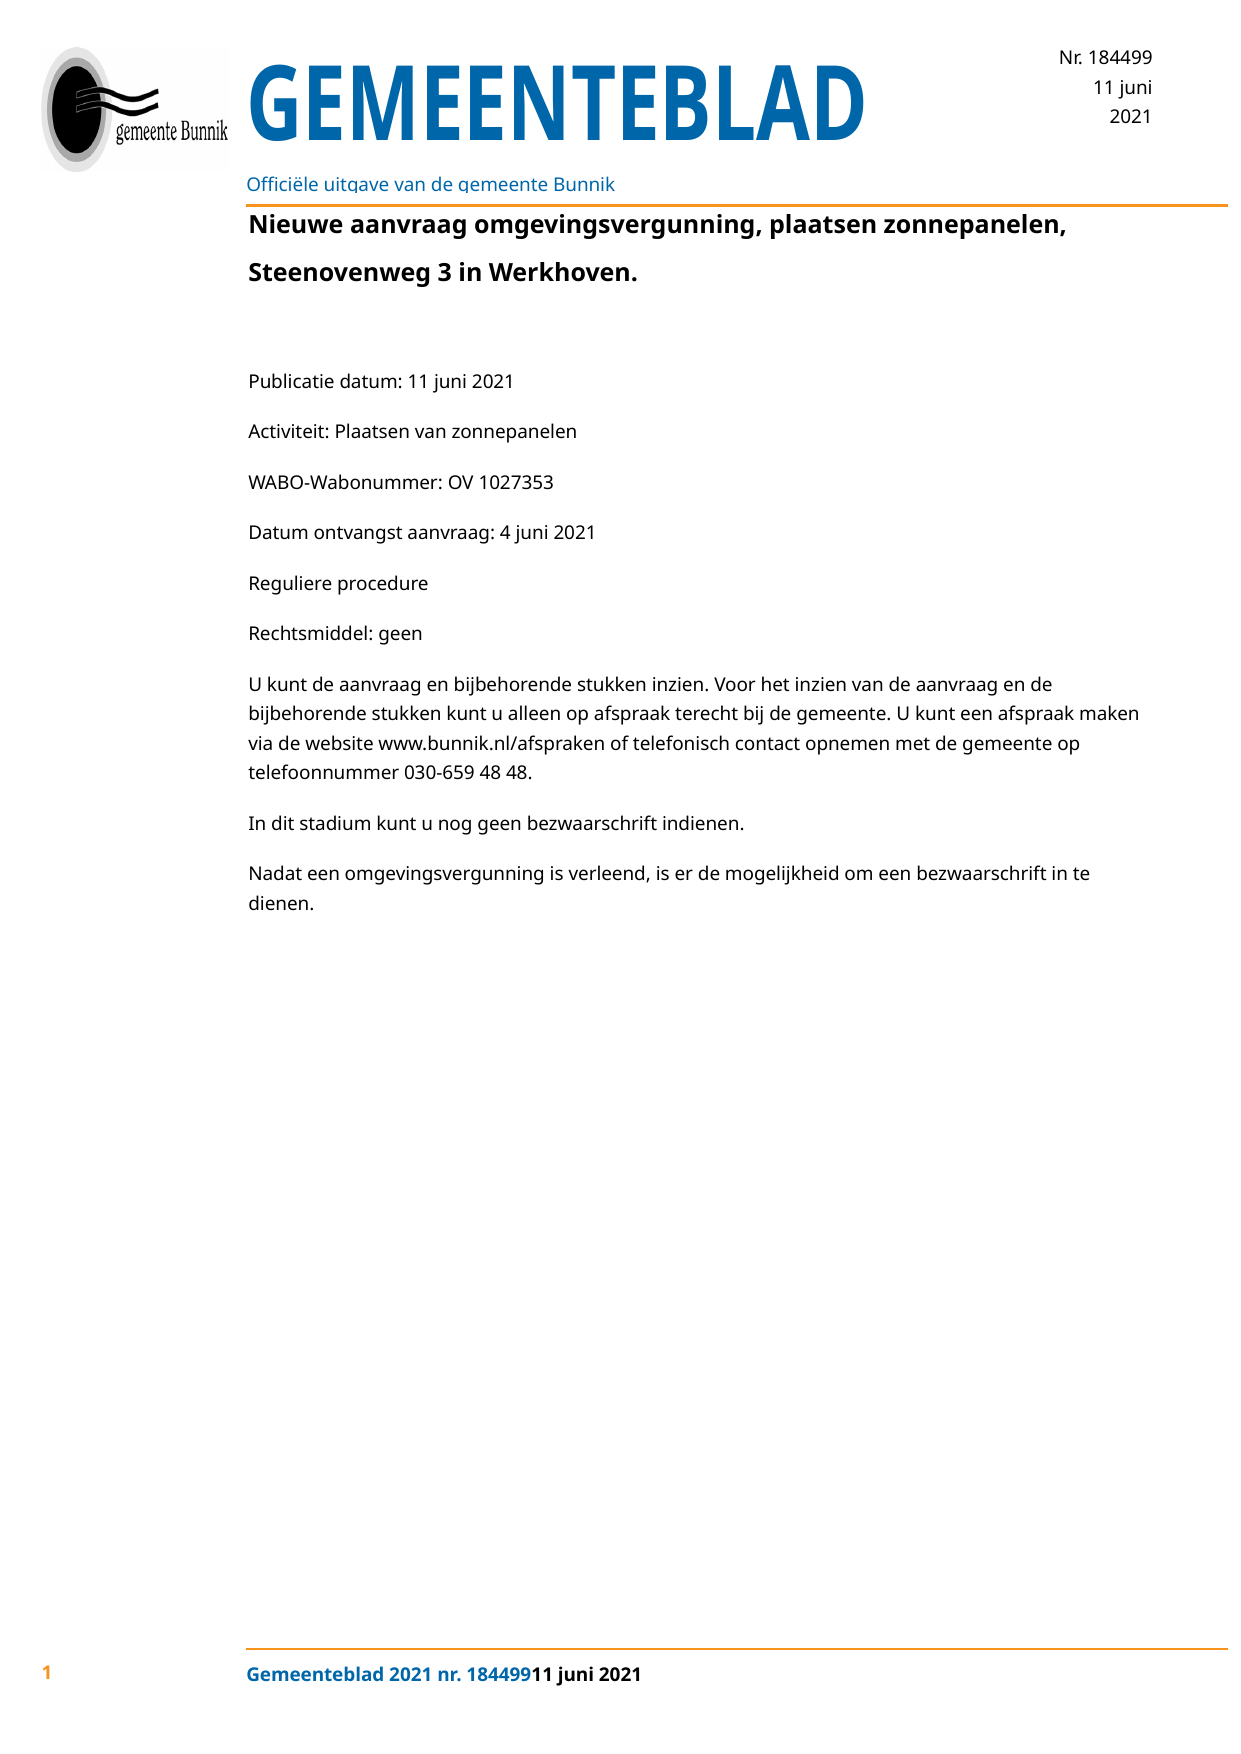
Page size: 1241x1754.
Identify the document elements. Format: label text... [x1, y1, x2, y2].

picture [41, 47, 231, 172]
text Nadat een omgevingsvergunning is verleend, is er de mogelijkheid om een bezwaarschrift in te dienen. [248, 860, 1152, 916]
text Activiteit: Plaatsen van zonnepanelen [248, 419, 1152, 444]
text WABO-Wabonummer: OV 1027353 [248, 469, 1152, 495]
text Datum ontvangst aanvraag: 4 juni 2021 [248, 519, 1152, 545]
text In dit stadium kunt u nog geen bezwaarschrift indienen. [248, 810, 1152, 836]
text Rechtsmiddel: geen [248, 620, 1152, 646]
text Reguliere procedure [248, 570, 1152, 596]
text U kunt de aanvraag en bijbehorende stukken inzien. Voor het inzien van de aanvraag en de bijbehorende stukken kunt u alleen op afspraak terecht bij de gemeente. U kunt een afspraak maken via de website www.bunnik.nl/afspraken of telefonisch contact opnemen met de gemeente op telefoonnummer 030-659 48 48. [248, 671, 1152, 785]
text Publicatie datum: 11 juni 2021 [248, 368, 1152, 394]
text Nieuwe aanvraag omgevingsvergunning, plaatsen zonnepanelen, Steenovenweg 3 in Werkhoven. [248, 207, 1152, 288]
